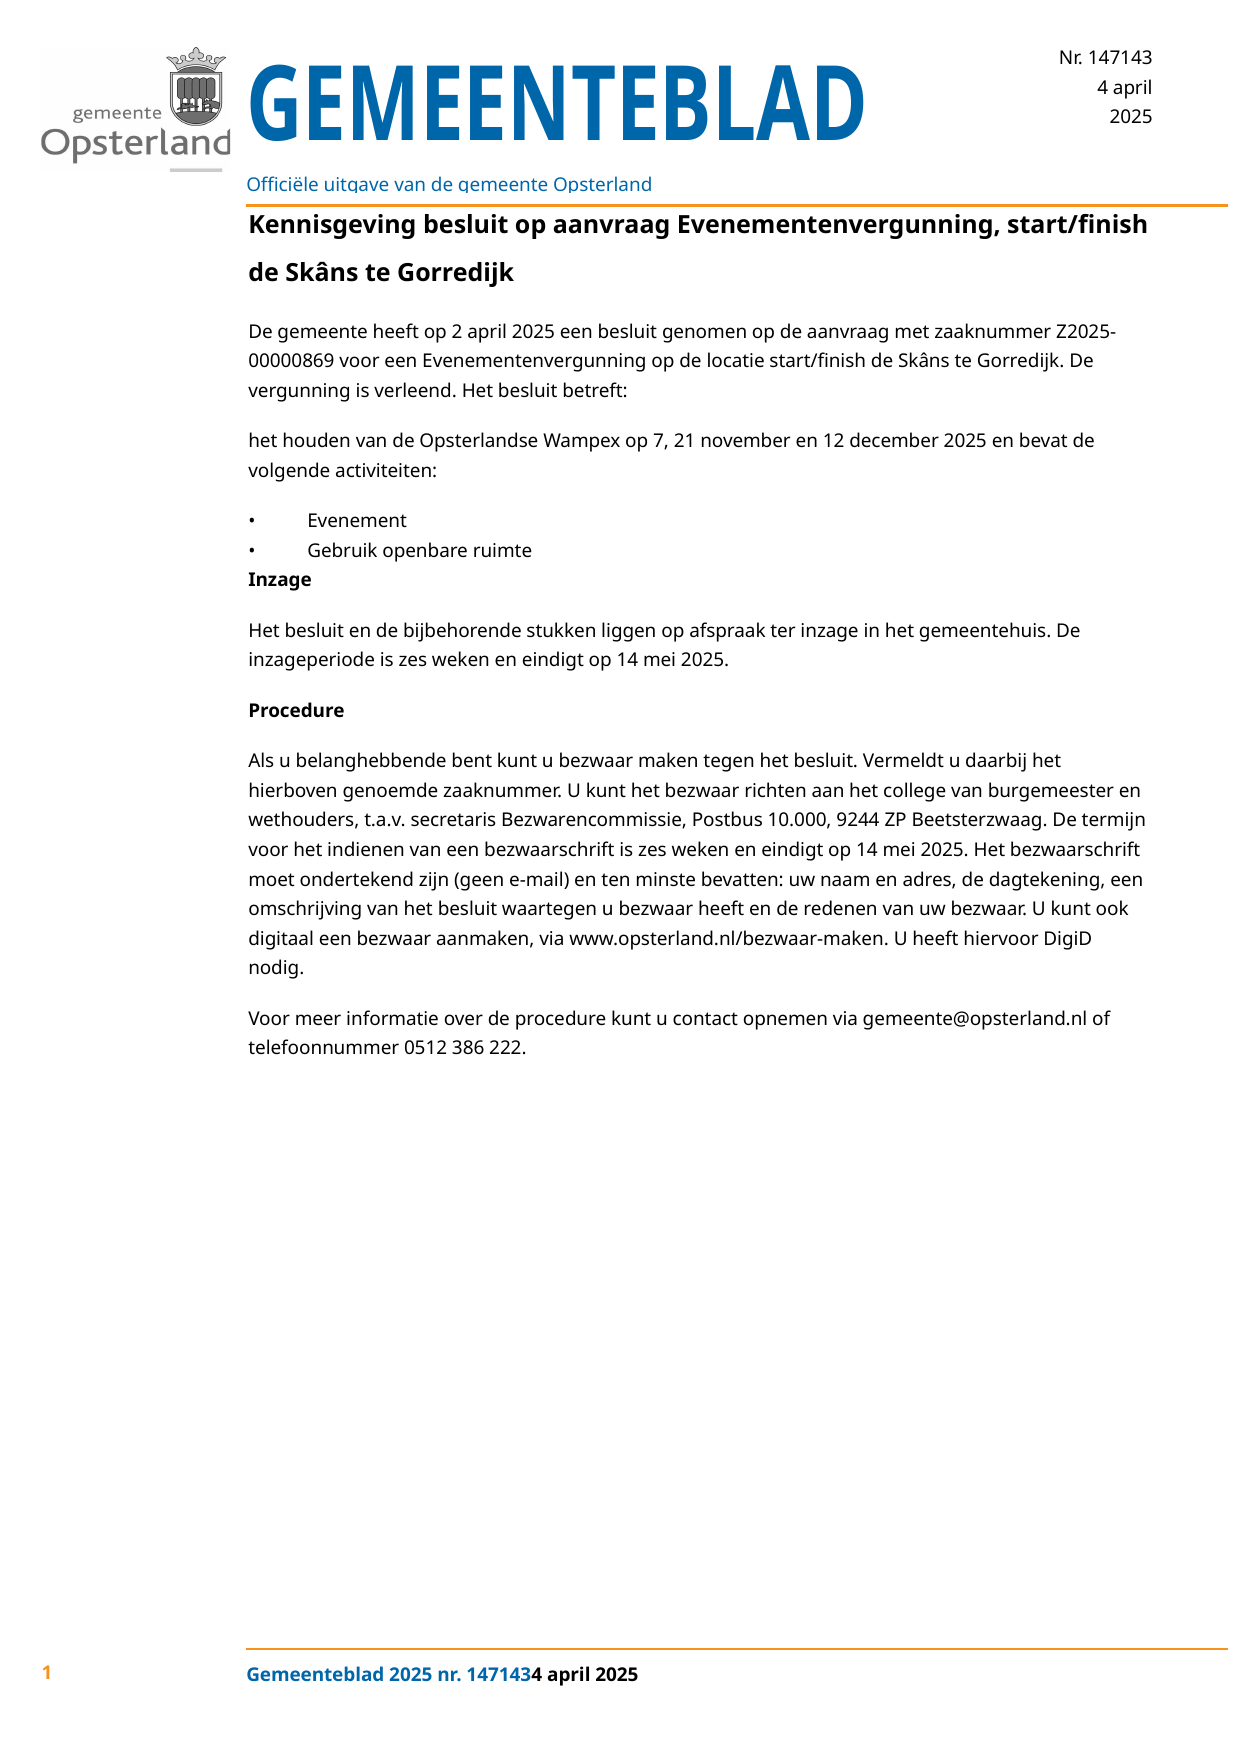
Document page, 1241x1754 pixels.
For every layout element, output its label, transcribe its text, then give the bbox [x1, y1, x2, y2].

text Als u belanghebbende bent kunt u bezwaar maken tegen het besluit. Vermeldt u daarbij het hierboven genoemde zaaknummer. U kunt het bezwaar richten aan het college van burgemeester en wethouders, t.a.v. secretaris Bezwarencommissie, Postbus 10.000, 9244 ZP Beetsterzwaag. De termijn voor het indienen van een bezwaarschrift is zes weken en eindigt op 14 mei 2025. Het bezwaarschrift moet ondertekend zijn (geen e-mail) en ten minste bevatten: uw naam en adres, de dagtekening, een omschrijving van het besluit waartegen u bezwaar heeft en de redenen van uw bezwaar. U kunt ook digitaal een bezwaar aanmaken, via www.opsterland.nl/bezwaar-maken. U heeft hiervoor DigiD nodig. [248, 747, 1152, 980]
text Voor meer informatie over de procedure kunt u contact opnemen via gemeente@opsterland.nl of telefoonnummer 0512 386 222. [248, 1005, 1152, 1060]
list Evenement [248, 507, 1152, 533]
text De gemeente heeft op 2 april 2025 een besluit genomen op de aanvraag met zaaknummer Z2025-00000869 voor een Evenementenvergunning op de locatie start/finish de Skâns te Gorredijk. De vergunning is verleend. Het besluit betreft: [248, 318, 1152, 403]
picture [41, 47, 231, 172]
text Kennisgeving besluit op aanvraag Evenementenvergunning, start/finish de Skâns te Gorredijk [248, 207, 1152, 288]
text Inzage [248, 567, 1152, 592]
text het houden van de Opsterlandse Wampex op 7, 21 november en 12 december 2025 en bevat de volgende activiteiten: [248, 427, 1152, 483]
list Gebruik openbare ruimte [248, 537, 1152, 563]
text Het besluit en de bijbehorende stukken liggen op afspraak ter inzage in het gemeentehuis. De inzageperiode is zes weken en eindigt op 14 mei 2025. [248, 617, 1152, 672]
text Procedure [248, 697, 1152, 723]
